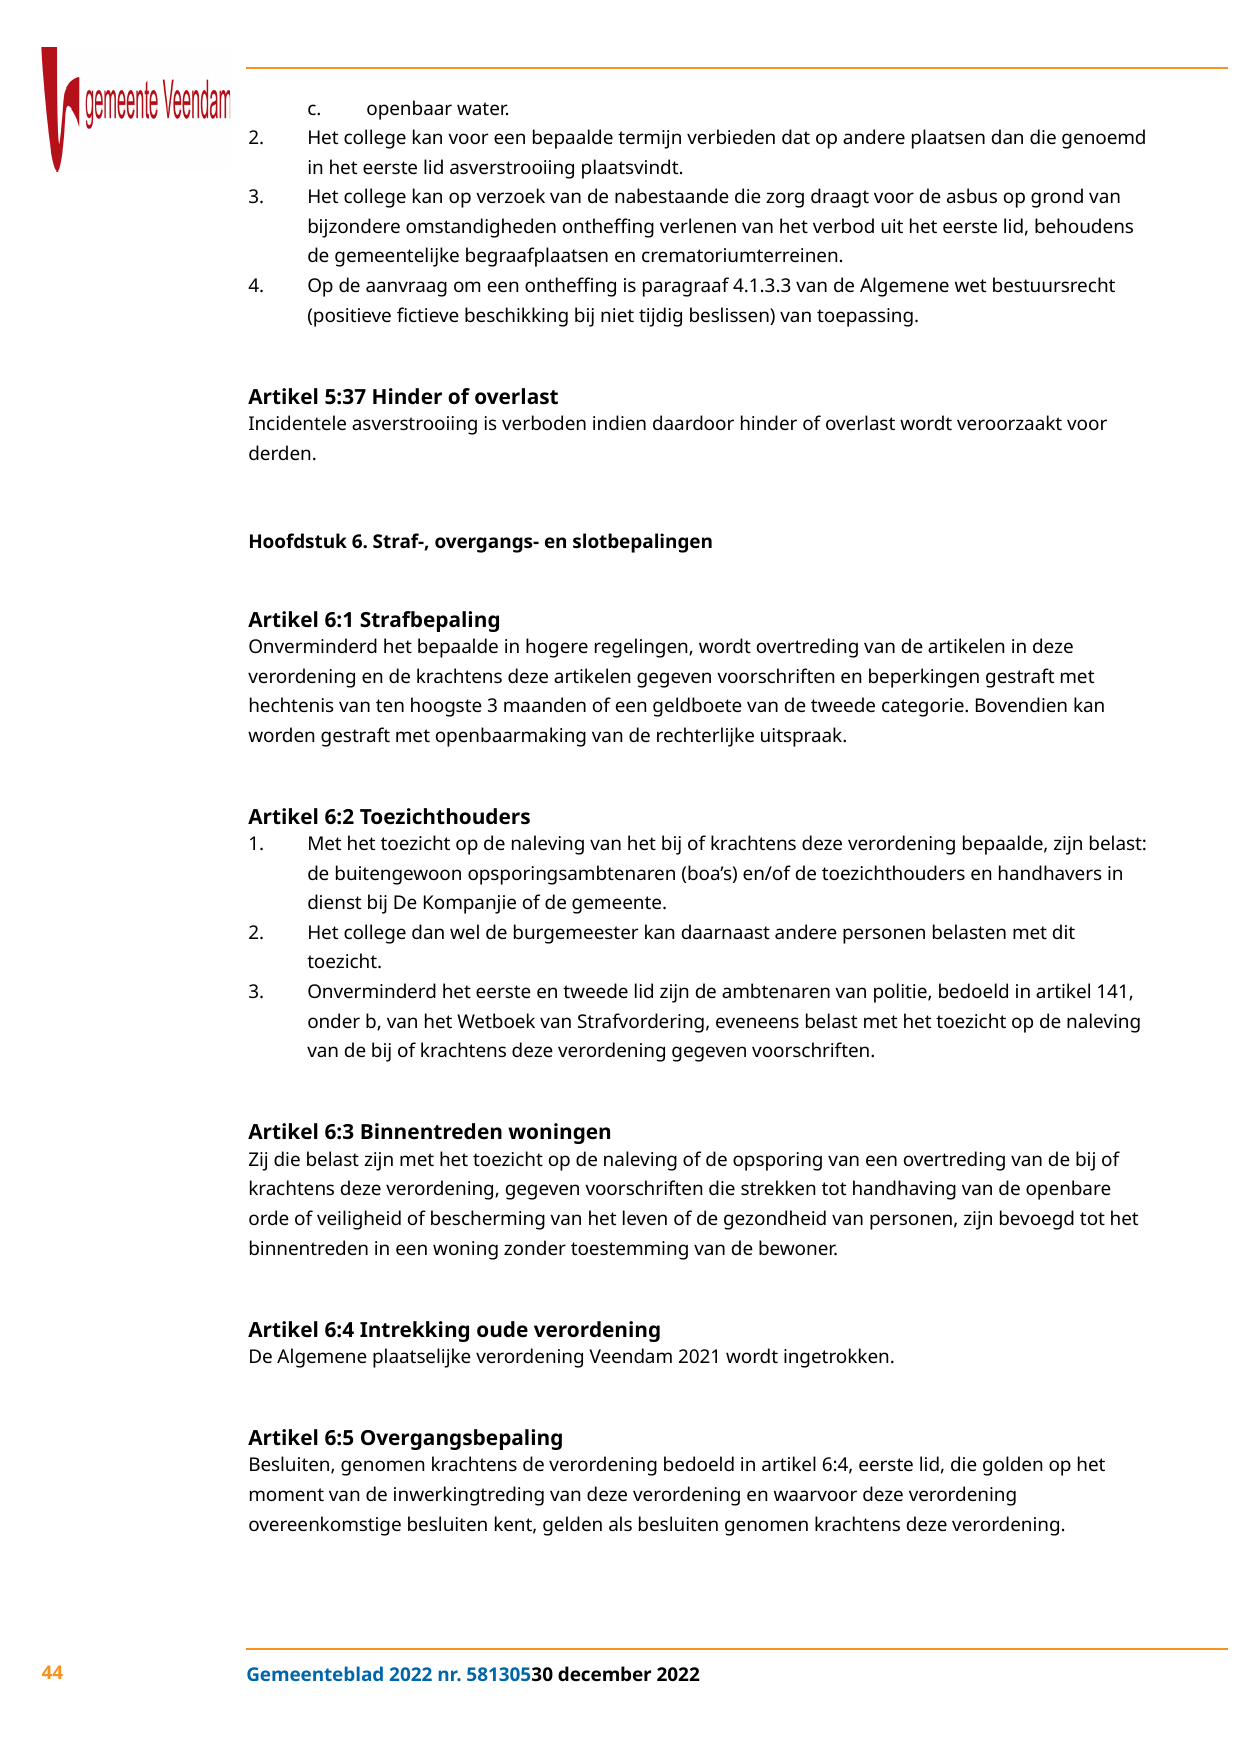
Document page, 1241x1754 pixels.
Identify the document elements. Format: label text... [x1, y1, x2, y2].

text De Algemene plaatselijke verordening Veendam 2021 wordt ingetrokken. [248, 1343, 1152, 1369]
list Het college kan voor een bepaalde termijn verbieden dat op andere plaatsen dan die genoemd in het eerste lid asverstrooiing plaatsvindt. [248, 124, 1152, 180]
list Het college kan op verzoek van de nabestaande die zorg draagt voor de asbus op grond van bijzondere omstandigheden ontheffing verlenen van het verbod uit het eerste lid, behoudens de gemeentelijke begraafplaatsen en crematoriumterreinen. [248, 183, 1152, 268]
text Artikel 6:1 Strafbepaling [248, 605, 1152, 633]
list Met het toezicht op de naleving van het bij of krachtens deze verordening bepaalde, zijn belast: de buitengewoon opsporingsambtenaren (boa’s) en/of de toezichthouders en handhavers in dienst bij De Kompanjie of de gemeente. [248, 830, 1152, 915]
picture [41, 47, 231, 172]
list Op de aanvraag om een ontheffing is paragraaf 4.1.3.3 van de Algemene wet bestuursrecht (positieve fictieve beschikking bij niet tijdig beslissen) van toepassing. [248, 272, 1152, 328]
text Zij die belast zijn met het toezicht op de naleving of de opsporing van een overtreding van de bij of krachtens deze verordening, gegeven voorschriften die strekken tot handhaving van de openbare orde of veiligheid of bescherming van het leven of de gezondheid van personen, zijn bevoegd tot het binnentreden in een woning zonder toestemming van de bewoner. [248, 1146, 1152, 1260]
text Hoofdstuk 6. Straf-, overgangs- en slotbepalingen [248, 529, 1152, 554]
text Artikel 6:5 Overgangsbepaling [248, 1423, 1152, 1452]
text Artikel 6:3 Binnentreden woningen [248, 1117, 1152, 1146]
text Besluiten, genomen krachtens de verordening bedoeld in artikel 6:4, eerste lid, die golden op het moment van de inwerkingtreding van deze verordening en waarvoor deze verordening overeenkomstige besluiten kent, gelden als besluiten genomen krachtens deze verordening. [248, 1452, 1152, 1536]
list Het college dan wel de burgemeester kan daarnaast andere personen belasten met dit toezicht. [248, 919, 1152, 974]
text Onverminderd het bepaalde in hogere regelingen, wordt overtreding van de artikelen in deze verordening en de krachtens deze artikelen gegeven voorschriften en beperkingen gestraft met hechtenis van ten hoogste 3 maanden of een geldboete van de tweede categorie. Bovendien kan worden gestraft met openbaarmaking van de rechterlijke uitspraak. [248, 633, 1152, 748]
text Artikel 6:2 Toezichthouders [248, 802, 1152, 830]
text Incidentele asverstrooiing is verboden indien daardoor hinder of overlast wordt veroorzaakt voor derden. [248, 410, 1152, 466]
text Artikel 6:4 Intrekking oude verordening [248, 1315, 1152, 1343]
list openbaar water. [307, 95, 1152, 121]
list Onverminderd het eerste en tweede lid zijn de ambtenaren van politie, bedoeld in artikel 141, onder b, van het Wetboek van Strafvordering, eveneens belast met het toezicht op de naleving van de bij of krachtens deze verordening gegeven voorschriften. [248, 978, 1152, 1063]
text Artikel 5:37 Hinder of overlast [248, 382, 1152, 410]
